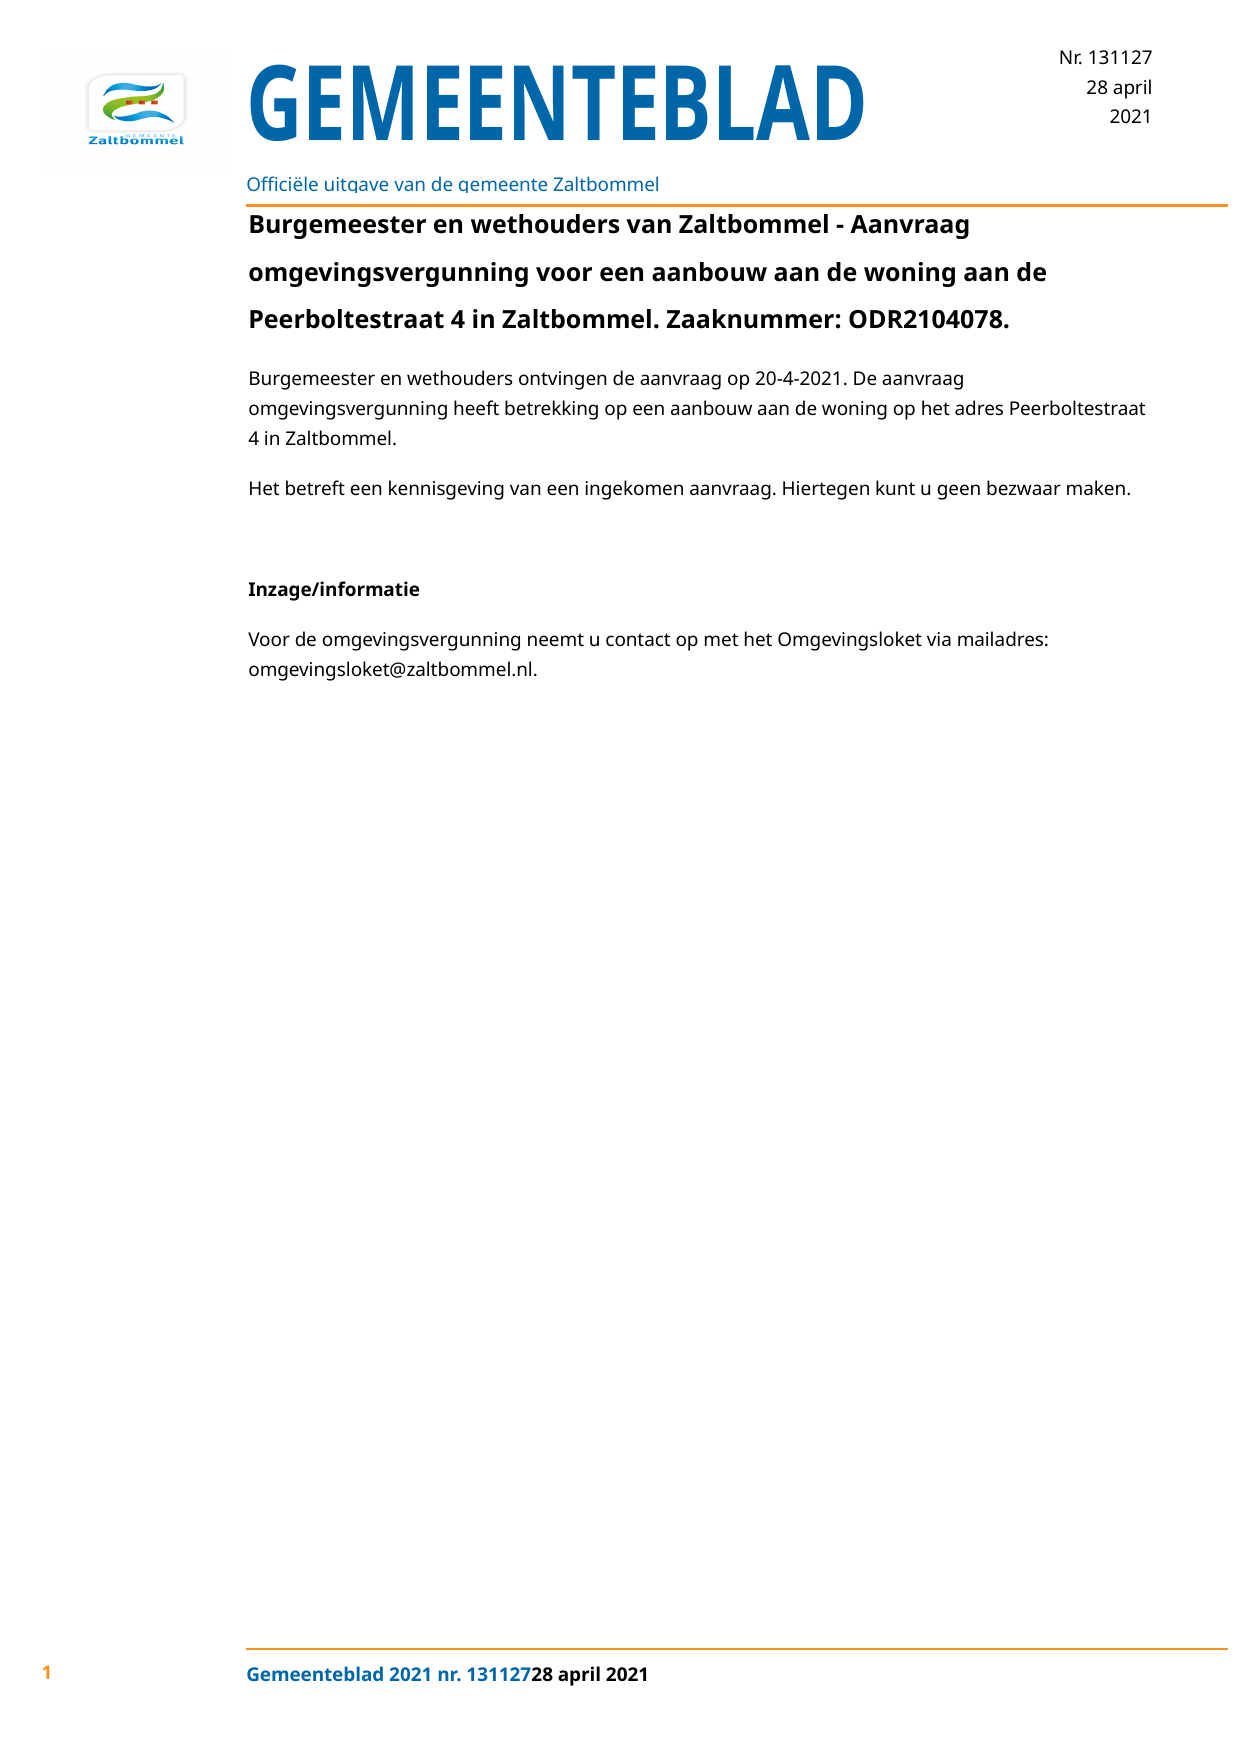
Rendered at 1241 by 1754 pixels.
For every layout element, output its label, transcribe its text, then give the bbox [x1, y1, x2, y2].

picture [41, 47, 231, 172]
text Het betreft een kennisgeving van een ingekomen aanvraag. Hiertegen kunt u geen bezwaar maken. [248, 475, 1152, 501]
text Burgemeester en wethouders van Zaltbommel - Aanvraag omgevingsvergunning voor een aanbouw aan de woning aan de Peerboltestraat 4 in Zaltbommel. Zaaknummer: ODR2104078. [248, 207, 1152, 336]
text Inzage/informatie [248, 576, 1152, 602]
text Voor de omgevingsvergunning neemt u contact op met het Omgevingsloket via mailadres: omgevingsloket@zaltbommel.nl. [248, 626, 1152, 682]
text Burgemeester en wethouders ontvingen de aanvraag op 20-4-2021. De aanvraag omgevingsvergunning heeft betrekking op een aanbouw aan de woning op het adres Peerboltestraat 4 in Zaltbommel. [248, 366, 1152, 450]
